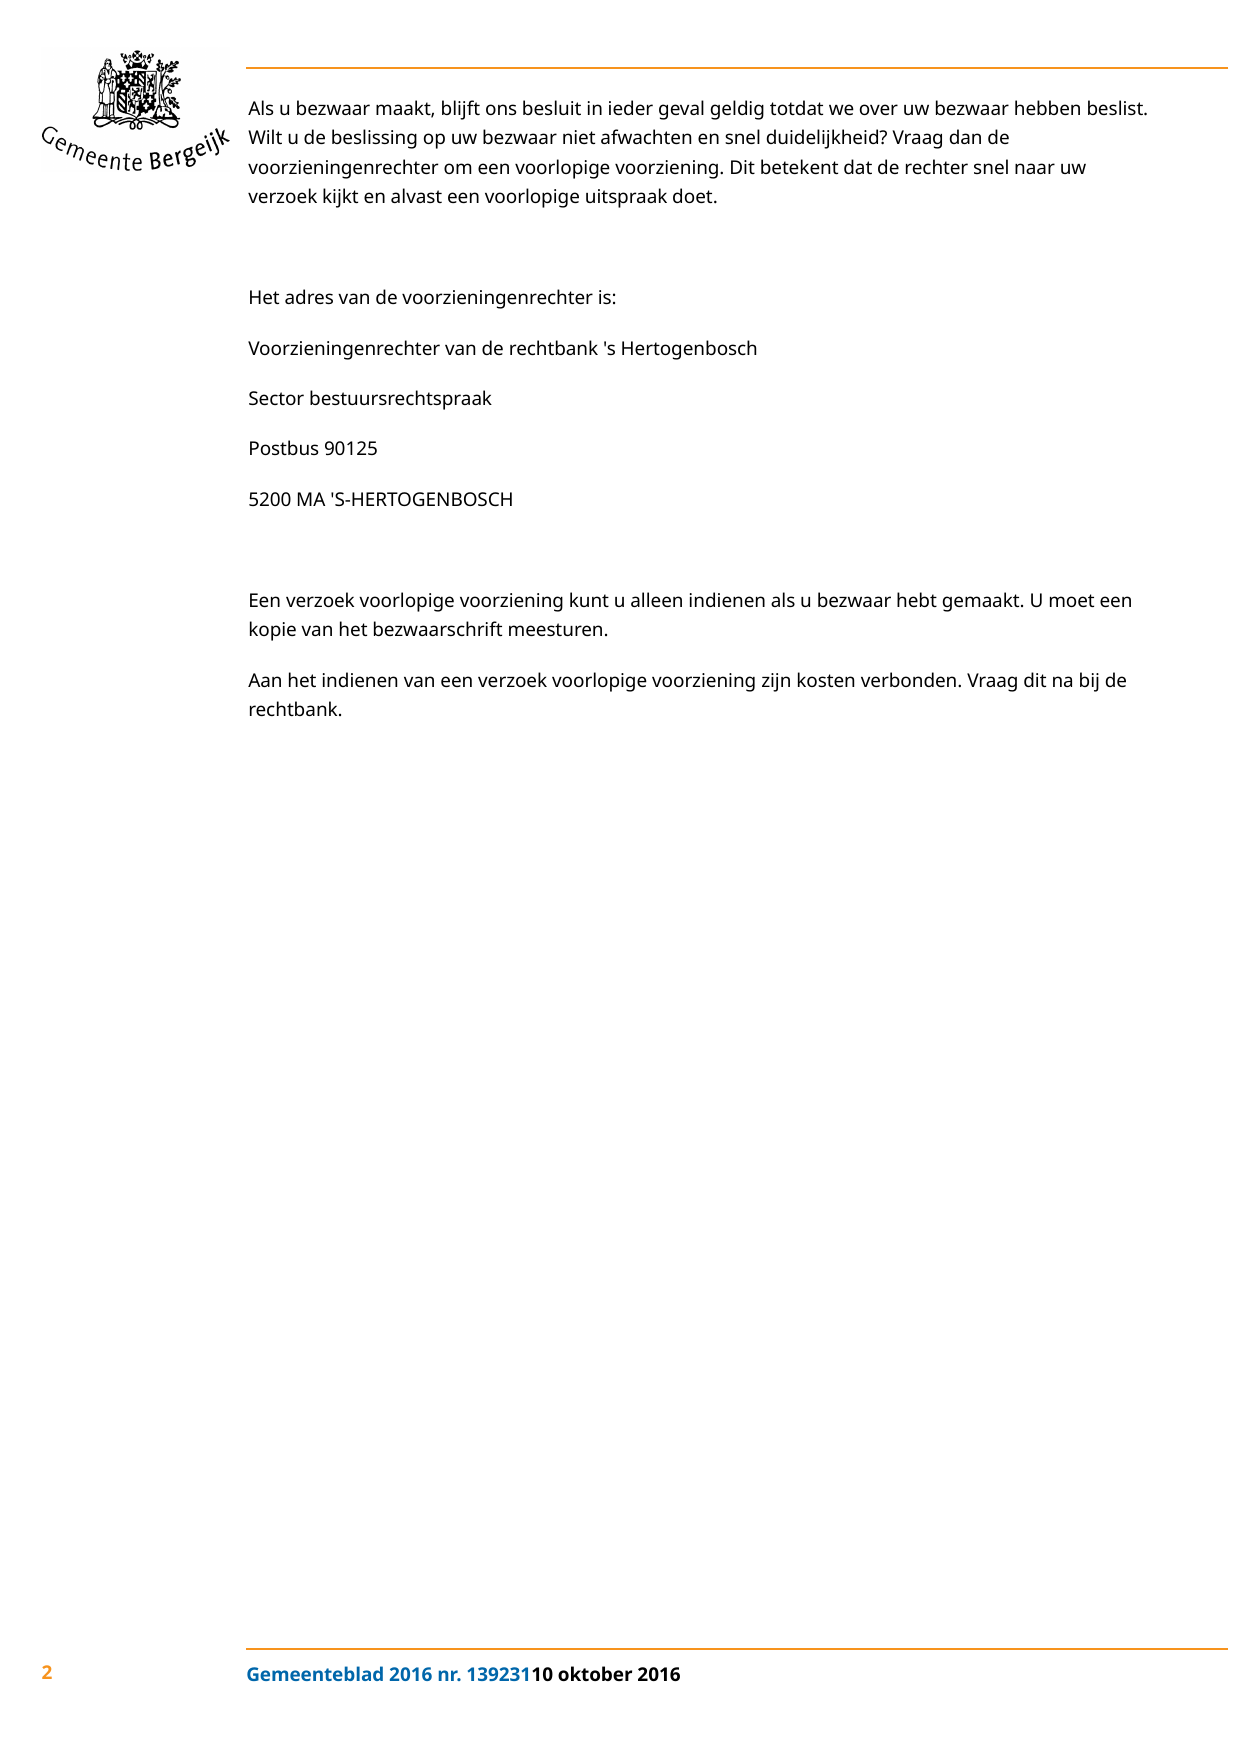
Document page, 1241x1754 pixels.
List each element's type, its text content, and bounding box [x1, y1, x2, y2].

text 5200 MA 'S-HERTOGENBOSCH [248, 486, 1152, 512]
text Het adres van de voorzieningenrechter is: [248, 284, 1152, 310]
text Als u bezwaar maakt, blijft ons besluit in ieder geval geldig totdat we over uw bezwaar hebben beslist. Wilt u de beslissing op uw bezwaar niet afwachten en snel duidelijkheid? Vraag dan de voorzieningenrechter om een voorlopige voorziening. Dit betekent dat de rechter snel naar uw verzoek kijkt en alvast een voorlopige uitspraak doet. [248, 95, 1152, 209]
text Aan het indienen van een verzoek voorlopige voorziening zijn kosten verbonden. Vraag dit na bij de rechtbank. [248, 667, 1152, 722]
text Een verzoek voorlopige voorziening kunt u alleen indienen als u bezwaar hebt gemaakt. U moet een kopie van het bezwaarschrift meesturen. [248, 587, 1152, 642]
picture [41, 47, 231, 172]
text Voorzieningenrechter van de rechtbank 's Hertogenbosch [248, 335, 1152, 361]
text Postbus 90125 [248, 436, 1152, 461]
text Sector bestuursrechtspraak [248, 385, 1152, 411]
